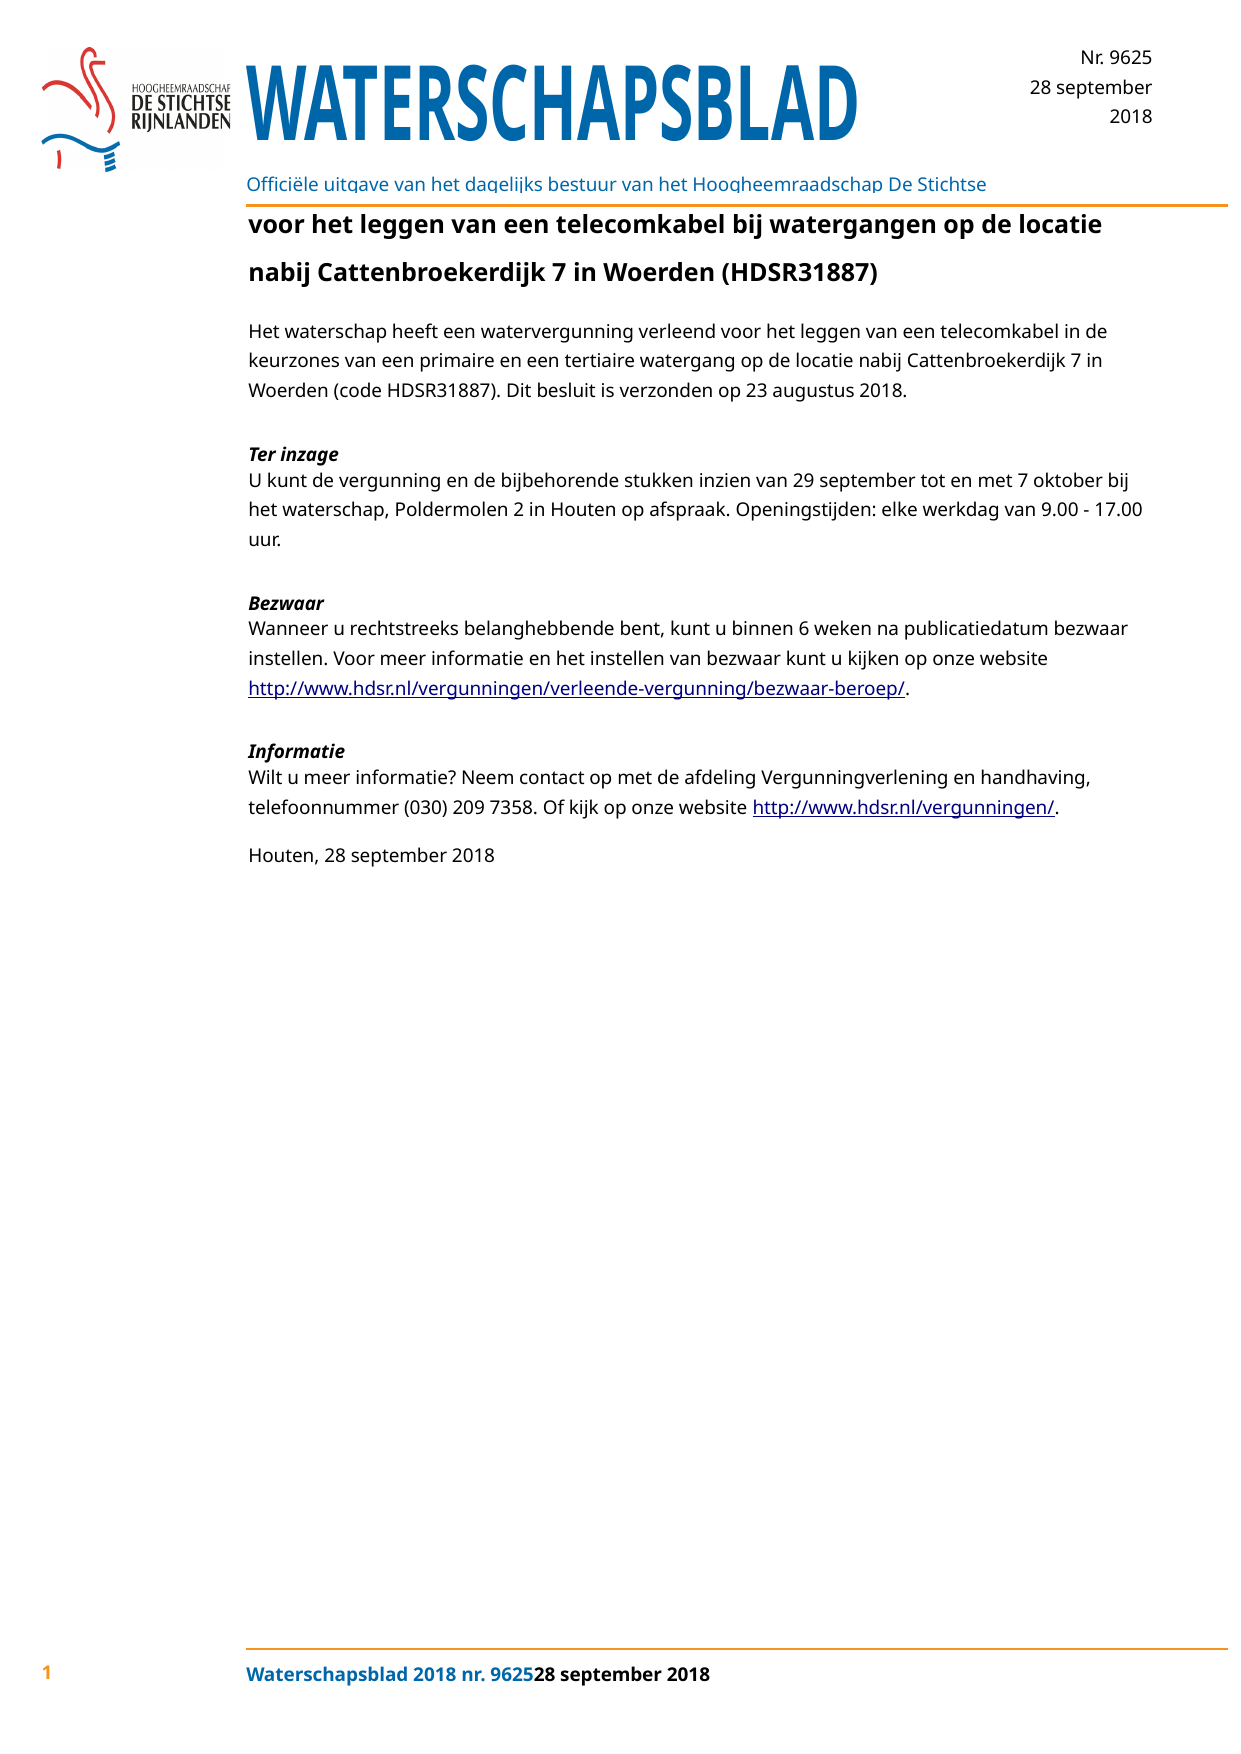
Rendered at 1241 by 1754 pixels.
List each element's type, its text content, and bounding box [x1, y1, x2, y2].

text Wilt u meer informatie? Neem contact op met de afdeling Vergunningverlening en handhaving, telefoonnummer (030) 209 7358. Of kijk op onze website http://www.hdsr.nl/vergunningen/. [248, 764, 1152, 820]
text Informatie [248, 739, 1152, 764]
picture [41, 47, 231, 172]
text Het waterschap heeft een watervergunning verleend voor het leggen van een telecomkabel in de keurzones van een primaire en een tertiaire watergang op de locatie nabij Cattenbroekerdijk 7 in Woerden (code HDSR31887). Dit besluit is verzonden op 23 augustus 2018. [248, 318, 1152, 403]
text U kunt de vergunning en de bijbehorende stukken inzien van 29 september tot en met 7 oktober bij het waterschap, Poldermolen 2 in Houten op afspraak. Openingstijden: elke werkdag van 9.00 - 17.00 uur. [248, 467, 1152, 552]
text Bezwaar [248, 590, 1152, 616]
text Houten, 28 september 2018 [248, 842, 1152, 868]
text Wanneer u rechtstreeks belanghebbende bent, kunt u binnen 6 weken na publicatiedatum bezwaar instellen. Voor meer informatie en het instellen van bezwaar kunt u kijken op onze website http://www.hdsr.nl/vergunningen/verleende-vergunning/bezwaar-beroep/. [248, 616, 1152, 701]
text voor het leggen van een telecomkabel bij watergangen op de locatie nabij Cattenbroekerdijk 7 in Woerden (HDSR31887) [248, 207, 1152, 288]
text Ter inzage [248, 441, 1152, 467]
